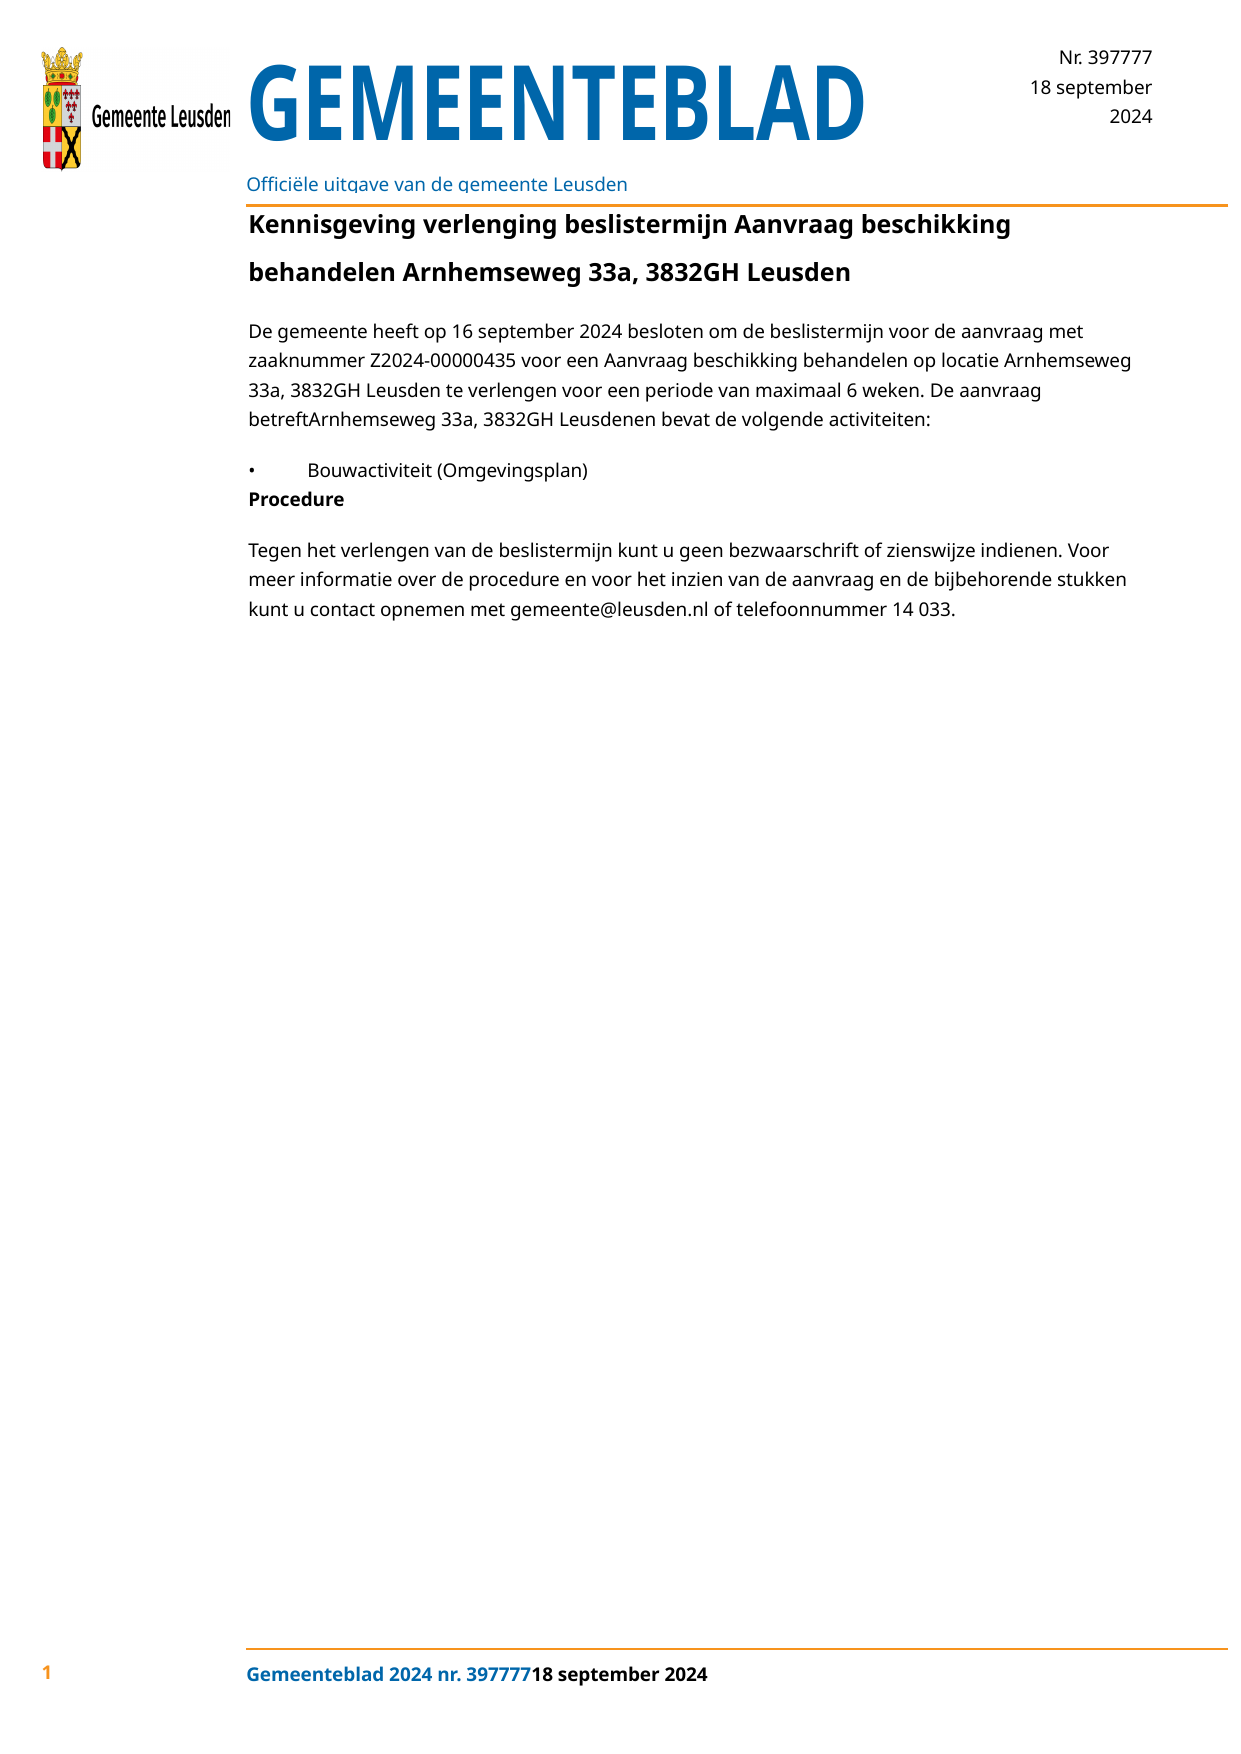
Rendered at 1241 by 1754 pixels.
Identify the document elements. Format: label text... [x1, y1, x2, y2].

text Procedure [248, 487, 1152, 512]
text De gemeente heeft op 16 september 2024 besloten om de beslistermijn voor de aanvraag met zaaknummer Z2024-00000435 voor een Aanvraag beschikking behandelen op locatie Arnhemseweg 33a, 3832GH Leusden te verlengen voor een periode van maximaal 6 weken. De aanvraag betreftArnhemseweg 33a, 3832GH Leusdenen bevat de volgende activiteiten: [248, 318, 1152, 432]
text Tegen het verlengen van de beslistermijn kunt u geen bezwaarschrift of zienswijze indienen. Voor meer informatie over de procedure en voor het inzien van de aanvraag en de bijbehorende stukken kunt u contact opnemen met gemeente@leusden.nl of telefoonnummer 14 033. [248, 537, 1152, 622]
picture [41, 47, 231, 172]
list Bouwactiviteit (Omgevingsplan) [248, 457, 1152, 483]
text Kennisgeving verlenging beslistermijn Aanvraag beschikking behandelen Arnhemseweg 33a, 3832GH Leusden [248, 207, 1152, 288]
